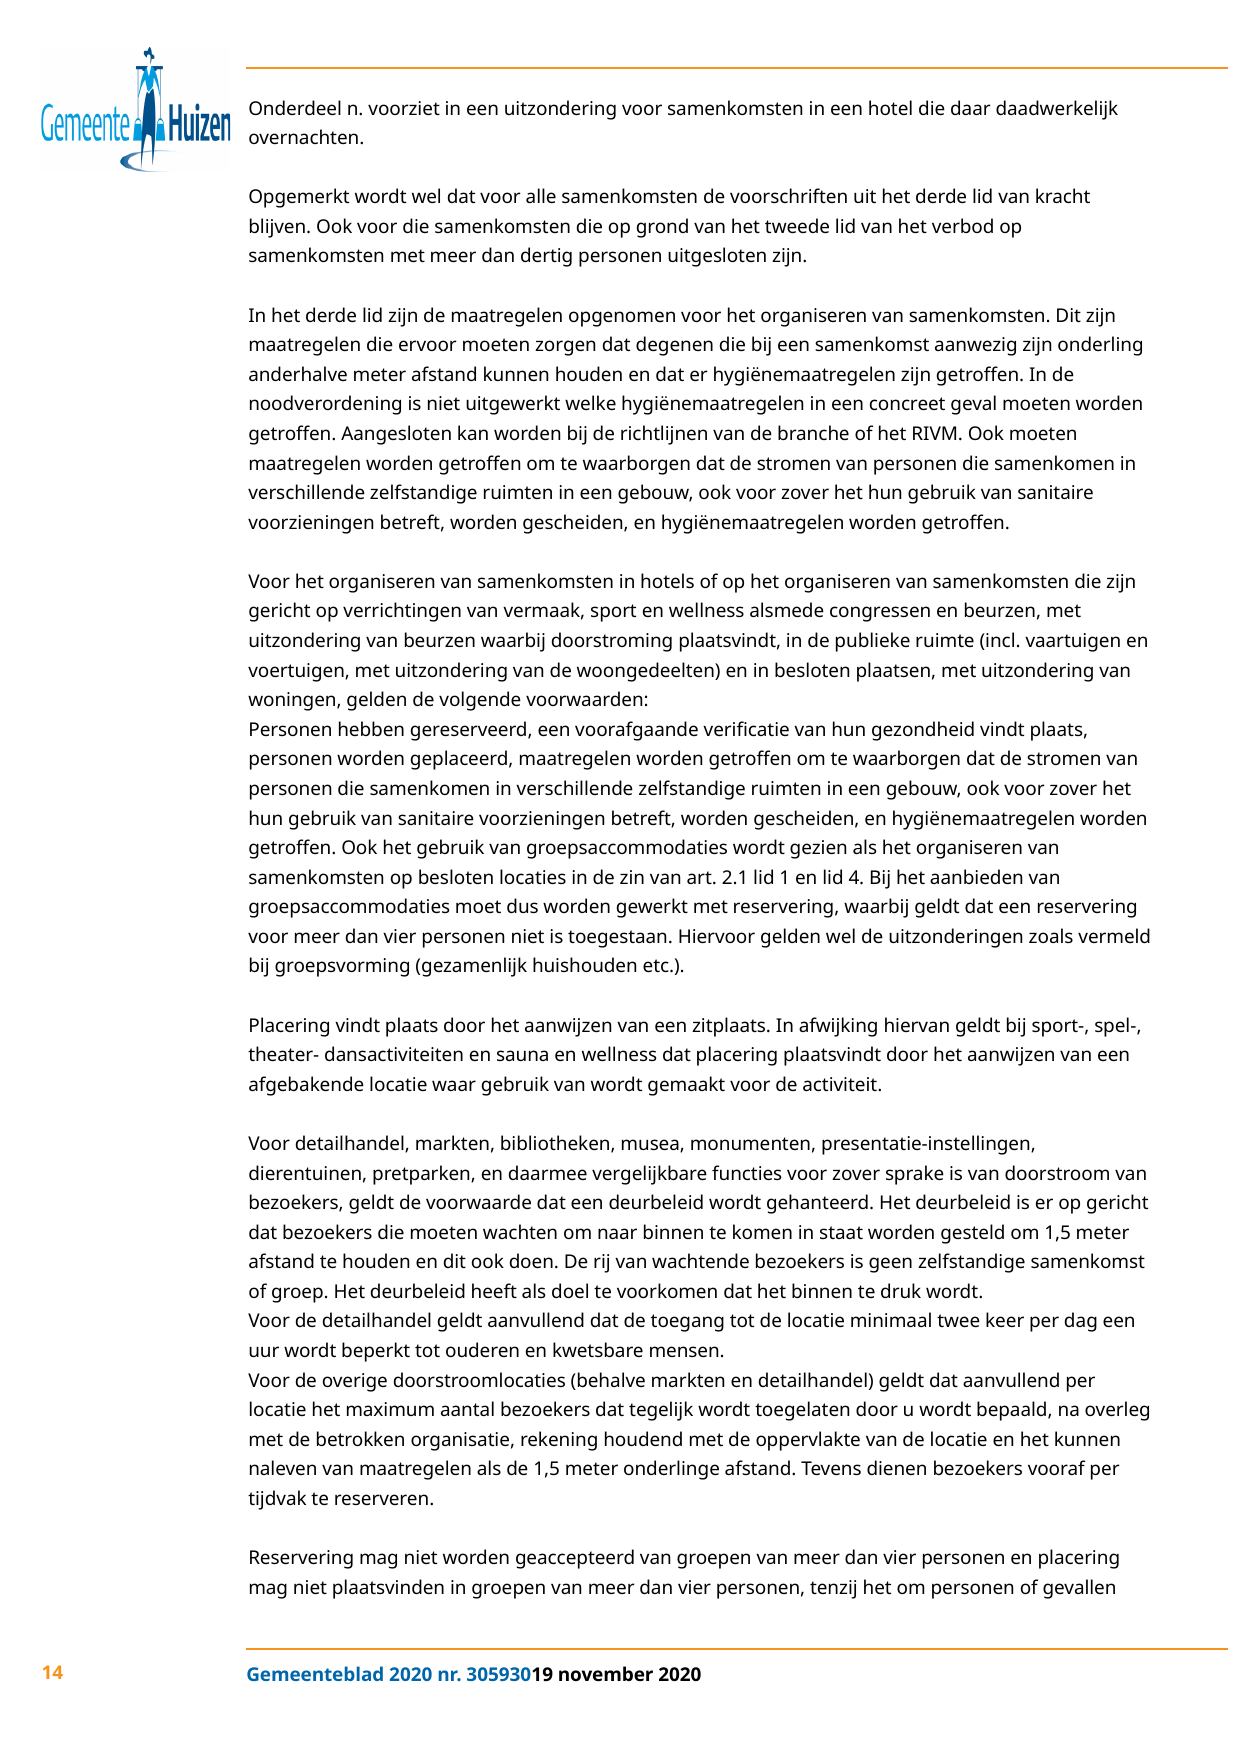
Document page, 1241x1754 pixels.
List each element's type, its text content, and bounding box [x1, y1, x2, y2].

picture [41, 47, 231, 172]
text Voor de overige doorstroomlocaties (behalve markten en detailhandel) geldt dat aanvullend per locatie het maximum aantal bezoekers dat tegelijk wordt toegelaten door u wordt bepaald, na overleg met de betrokken organisatie, rekening houdend met de oppervlakte van de locatie en het kunnen naleven van maatregelen als de 1,5 meter onderlinge afstand. Tevens dienen bezoekers vooraf per tijdvak te reserveren. [248, 1367, 1152, 1511]
text In het derde lid zijn de maatregelen opgenomen voor het organiseren van samenkomsten. Dit zijn maatregelen die ervoor moeten zorgen dat degenen die bij een samenkomst aanwezig zijn onderling anderhalve meter afstand kunnen houden en dat er hygiënemaatregelen zijn getroffen. In de noodverordening is niet uitgewerkt welke hygiënemaatregelen in een concreet geval moeten worden getroffen. Aangesloten kan worden bij de richtlijnen van de branche of het RIVM. Ook moeten maatregelen worden getroffen om te waarborgen dat de stromen van personen die samenkomen in verschillende zelfstandige ruimten in een gebouw, ook voor zover het hun gebruik van sanitaire voorzieningen betreft, worden gescheiden, en hygiënemaatregelen worden getroffen. [248, 302, 1152, 535]
text Reservering mag niet worden geaccepteerd van groepen van meer dan vier personen en placering mag niet plaatsvinden in groepen van meer dan vier personen, tenzij het om personen of gevallen [248, 1544, 1152, 1600]
text Voor de detailhandel geldt aanvullend dat de toegang tot de locatie minimaal twee keer per dag een uur wordt beperkt tot ouderen en kwetsbare mensen. [248, 1308, 1152, 1363]
text Opgemerkt wordt wel dat voor alle samenkomsten de voorschriften uit het derde lid van kracht blijven. Ook voor die samenkomsten die op grond van het tweede lid van het verbod op samenkomsten met meer dan dertig personen uitgesloten zijn. [248, 183, 1152, 268]
text Voor detailhandel, markten, bibliotheken, musea, monumenten, presentatie-instellingen, dierentuinen, pretparken, en daarmee vergelijkbare functies voor zover sprake is van doorstroom van bezoekers, geldt de voorwaarde dat een deurbeleid wordt gehanteerd. Het deurbeleid is er op gericht dat bezoekers die moeten wachten om naar binnen te komen in staat worden gesteld om 1,5 meter afstand te houden en dit ook doen. De rij van wachtende bezoekers is geen zelfstandige samenkomst of groep. Het deurbeleid heeft als doel te voorkomen dat het binnen te druk wordt. [248, 1130, 1152, 1304]
text Onderdeel n. voorziet in een uitzondering voor samenkomsten in een hotel die daar daadwerkelijk overnachten. [248, 95, 1152, 150]
text Personen hebben gereserveerd, een voorafgaande verificatie van hun gezondheid vindt plaats, personen worden geplaceerd, maatregelen worden getroffen om te waarborgen dat de stromen van personen die samenkomen in verschillende zelfstandige ruimten in een gebouw, ook voor zover het hun gebruik van sanitaire voorzieningen betreft, worden gescheiden, en hygiënemaatregelen worden getroffen. Ook het gebruik van groepsaccommodaties wordt gezien als het organiseren van samenkomsten op besloten locaties in de zin van art. 2.1 lid 1 en lid 4. Bij het aanbieden van groepsaccommodaties moet dus worden gewerkt met reservering, waarbij geldt dat een reservering voor meer dan vier personen niet is toegestaan. Hiervoor gelden wel de uitzonderingen zoals vermeld bij groepsvorming (gezamenlijk huishouden etc.). [248, 716, 1152, 978]
text Voor het organiseren van samenkomsten in hotels of op het organiseren van samenkomsten die zijn gericht op verrichtingen van vermaak, sport en wellness alsmede congressen en beurzen, met uitzondering van beurzen waarbij doorstroming plaatsvindt, in de publieke ruimte (incl. vaartuigen en voertuigen, met uitzondering van de woongedeelten) en in besloten plaatsen, met uitzondering van woningen, gelden de volgende voorwaarden: [248, 568, 1152, 712]
text Placering vindt plaats door het aanwijzen van een zitplaats. In afwijking hiervan geldt bij sport-, spel-, theater- dansactiviteiten en sauna en wellness dat placering plaatsvindt door het aanwijzen van een afgebakende locatie waar gebruik van wordt gemaakt voor de activiteit. [248, 1012, 1152, 1097]
